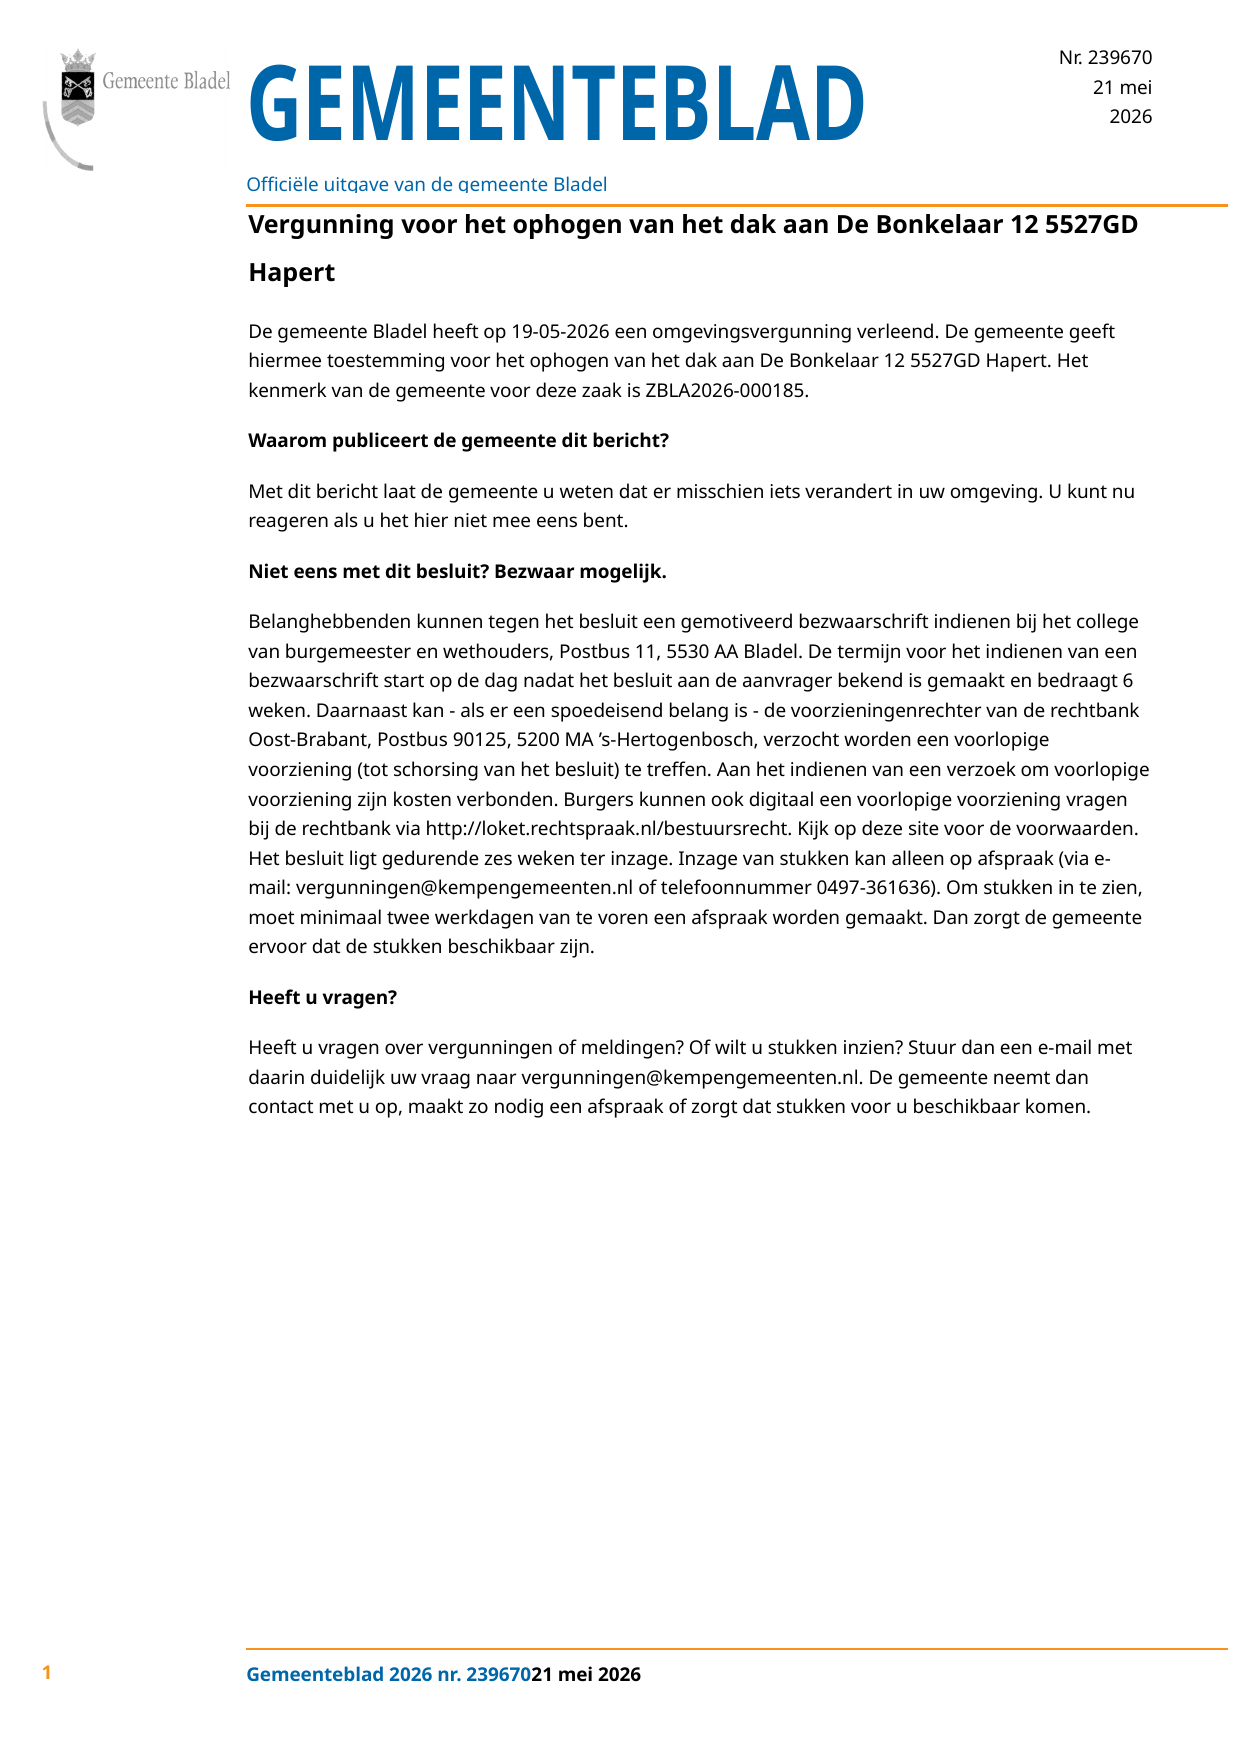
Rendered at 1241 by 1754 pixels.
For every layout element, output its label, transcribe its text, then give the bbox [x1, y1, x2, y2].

text Heeft u vragen? [248, 984, 1152, 1010]
text Niet eens met dit besluit? Bezwaar mogelijk. [248, 558, 1152, 584]
text Met dit bericht laat de gemeente u weten dat er misschien iets verandert in uw omgeving. U kunt nu reageren als u het hier niet mee eens bent. [248, 478, 1152, 533]
text De gemeente Bladel heeft op 19-05-2026 een omgevingsvergunning verleend. De gemeente geeft hiermee toestemming voor het ophogen van het dak aan De Bonkelaar 12 5527GD Hapert. Het kenmerk van de gemeente voor deze zaak is ZBLA2026-000185. [248, 318, 1152, 403]
text Heeft u vragen over vergunningen of meldingen? Of wilt u stukken inzien? Stuur dan een e-mail met daarin duidelijk uw vraag naar vergunningen@kempengemeenten.nl. De gemeente neemt dan contact met u op, maakt zo nodig een afspraak of zorgt dat stukken voor u beschikbaar komen. [248, 1034, 1152, 1119]
text Waarom publiceert de gemeente dit bericht? [248, 427, 1152, 453]
text Vergunning voor het ophogen van het dak aan De Bonkelaar 12 5527GD Hapert [248, 207, 1152, 288]
text Belanghebbenden kunnen tegen het besluit een gemotiveerd bezwaarschrift indienen bij het college van burgemeester en wethouders, Postbus 11, 5530 AA Bladel. De termijn voor het indienen van een bezwaarschrift start op de dag nadat het besluit aan de aanvrager bekend is gemaakt en bedraagt 6 weken. Daarnaast kan - als er een spoedeisend belang is - de voorzieningenrechter van de rechtbank Oost-Brabant, Postbus 90125, 5200 MA ’s-Hertogenbosch, verzocht worden een voorlopige voorziening (tot schorsing van het besluit) te treffen. Aan het indienen van een verzoek om voorlopige voorziening zijn kosten verbonden. Burgers kunnen ook digitaal een voorlopige voorziening vragen bij de rechtbank via http://loket.rechtspraak.nl/bestuursrecht. Kijk op deze site voor de voorwaarden. Het besluit ligt gedurende zes weken ter inzage. Inzage van stukken kan alleen op afspraak (via e-mail: vergunningen@kempengemeenten.nl of telefoonnummer 0497-361636). Om stukken in te zien, moet minimaal twee werkdagen van te voren een afspraak worden gemaakt. Dan zorgt de gemeente ervoor dat de stukken beschikbaar zijn. [248, 608, 1152, 959]
picture [41, 47, 231, 172]
